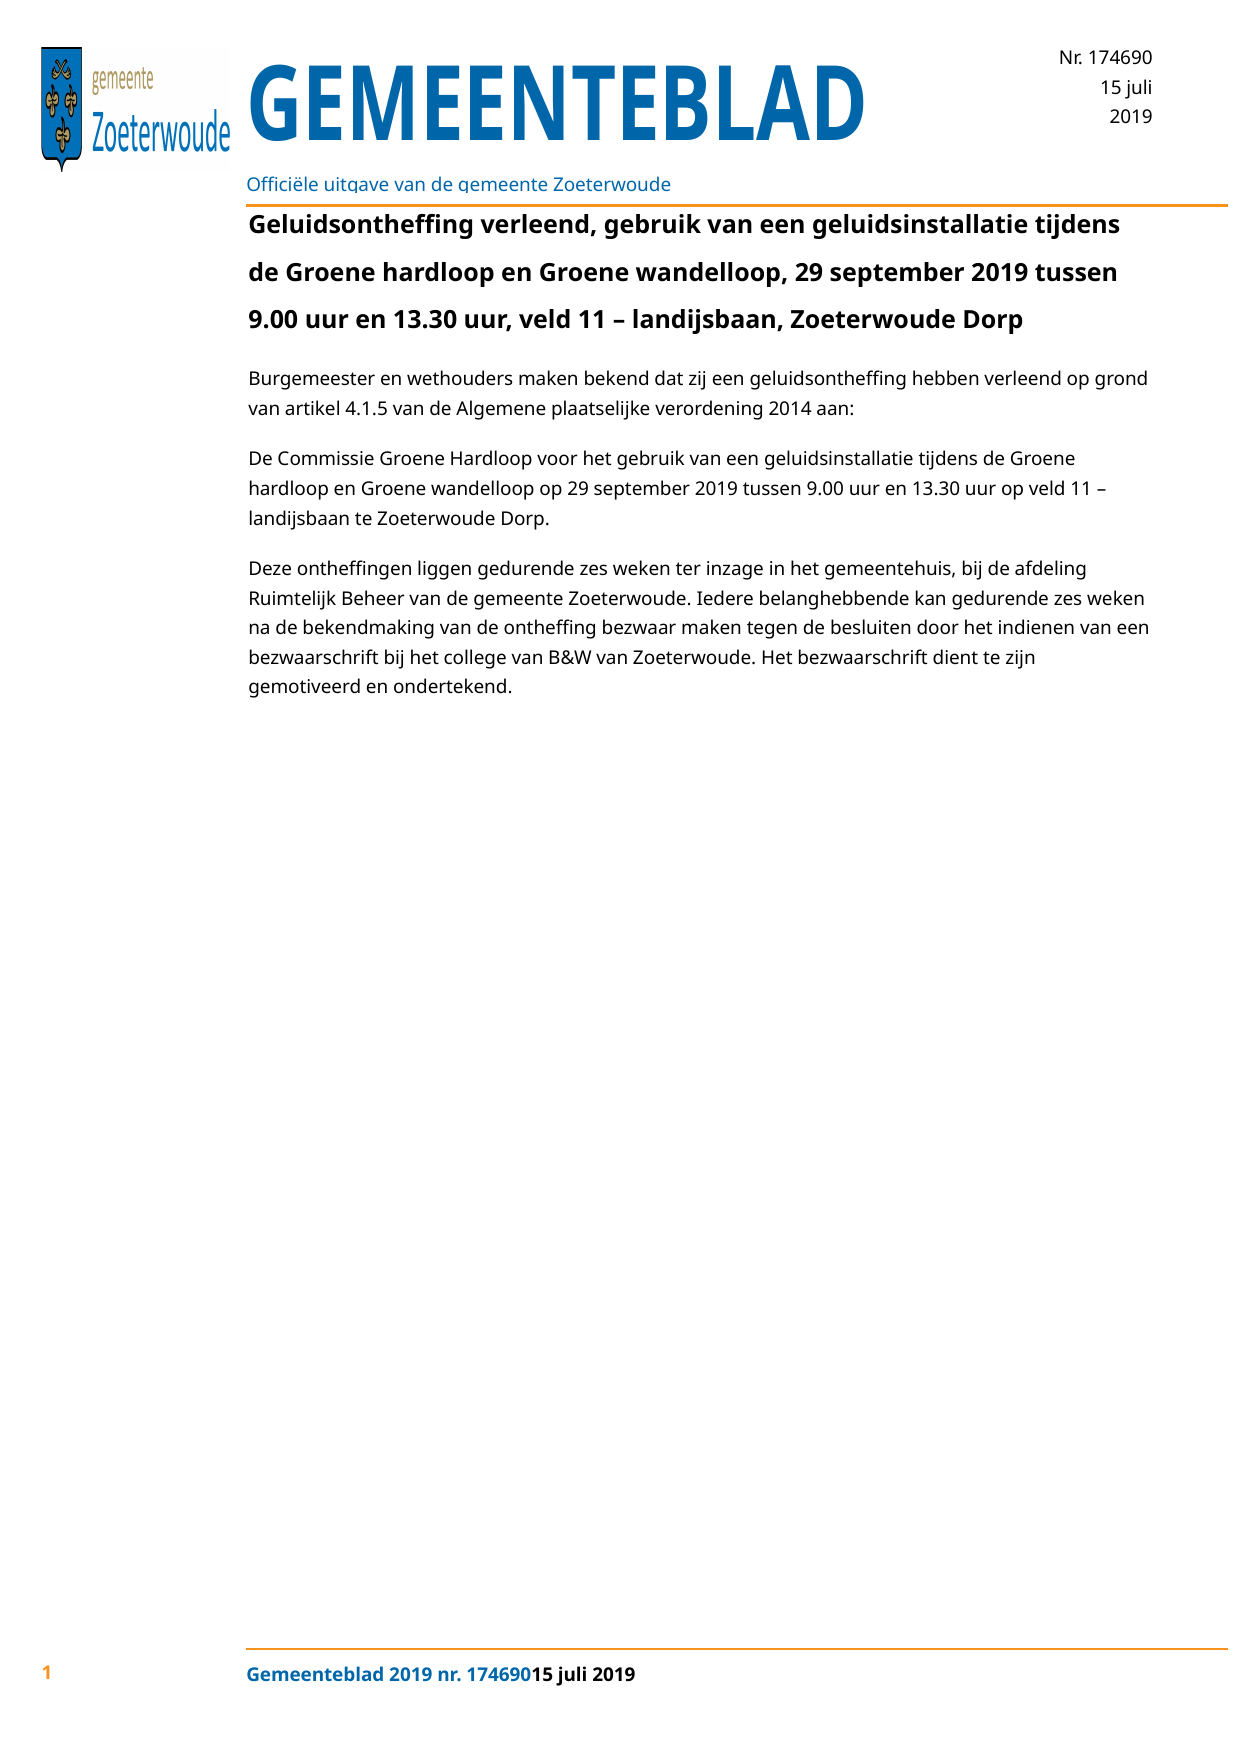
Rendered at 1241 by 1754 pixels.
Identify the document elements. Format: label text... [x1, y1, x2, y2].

text Geluidsontheffing verleend, gebruik van een geluidsinstallatie tijdens de Groene hardloop en Groene wandelloop, 29 september 2019 tussen 9.00 uur en 13.30 uur, veld 11 – landijsbaan, Zoeterwoude Dorp [248, 207, 1152, 336]
text De Commissie Groene Hardloop voor het gebruik van een geluidsinstallatie tijdens de Groene hardloop en Groene wandelloop op 29 september 2019 tussen 9.00 uur en 13.30 uur op veld 11 – landijsbaan te Zoeterwoude Dorp. [248, 446, 1152, 530]
picture [41, 47, 231, 172]
text Deze ontheffingen liggen gedurende zes weken ter inzage in het gemeentehuis, bij de afdeling Ruimtelijk Beheer van de gemeente Zoeterwoude. Iedere belanghebbende kan gedurende zes weken na de bekendmaking van de ontheffing bezwaar maken tegen de besluiten door het indienen van een bezwaarschrift bij het college van B&W van Zoeterwoude. Het bezwaarschrift dient te zijn gemotiveerd en ondertekend. [248, 555, 1152, 699]
text Burgemeester en wethouders maken bekend dat zij een geluidsontheffing hebben verleend op grond van artikel 4.1.5 van de Algemene plaatselijke verordening 2014 aan: [248, 366, 1152, 421]
